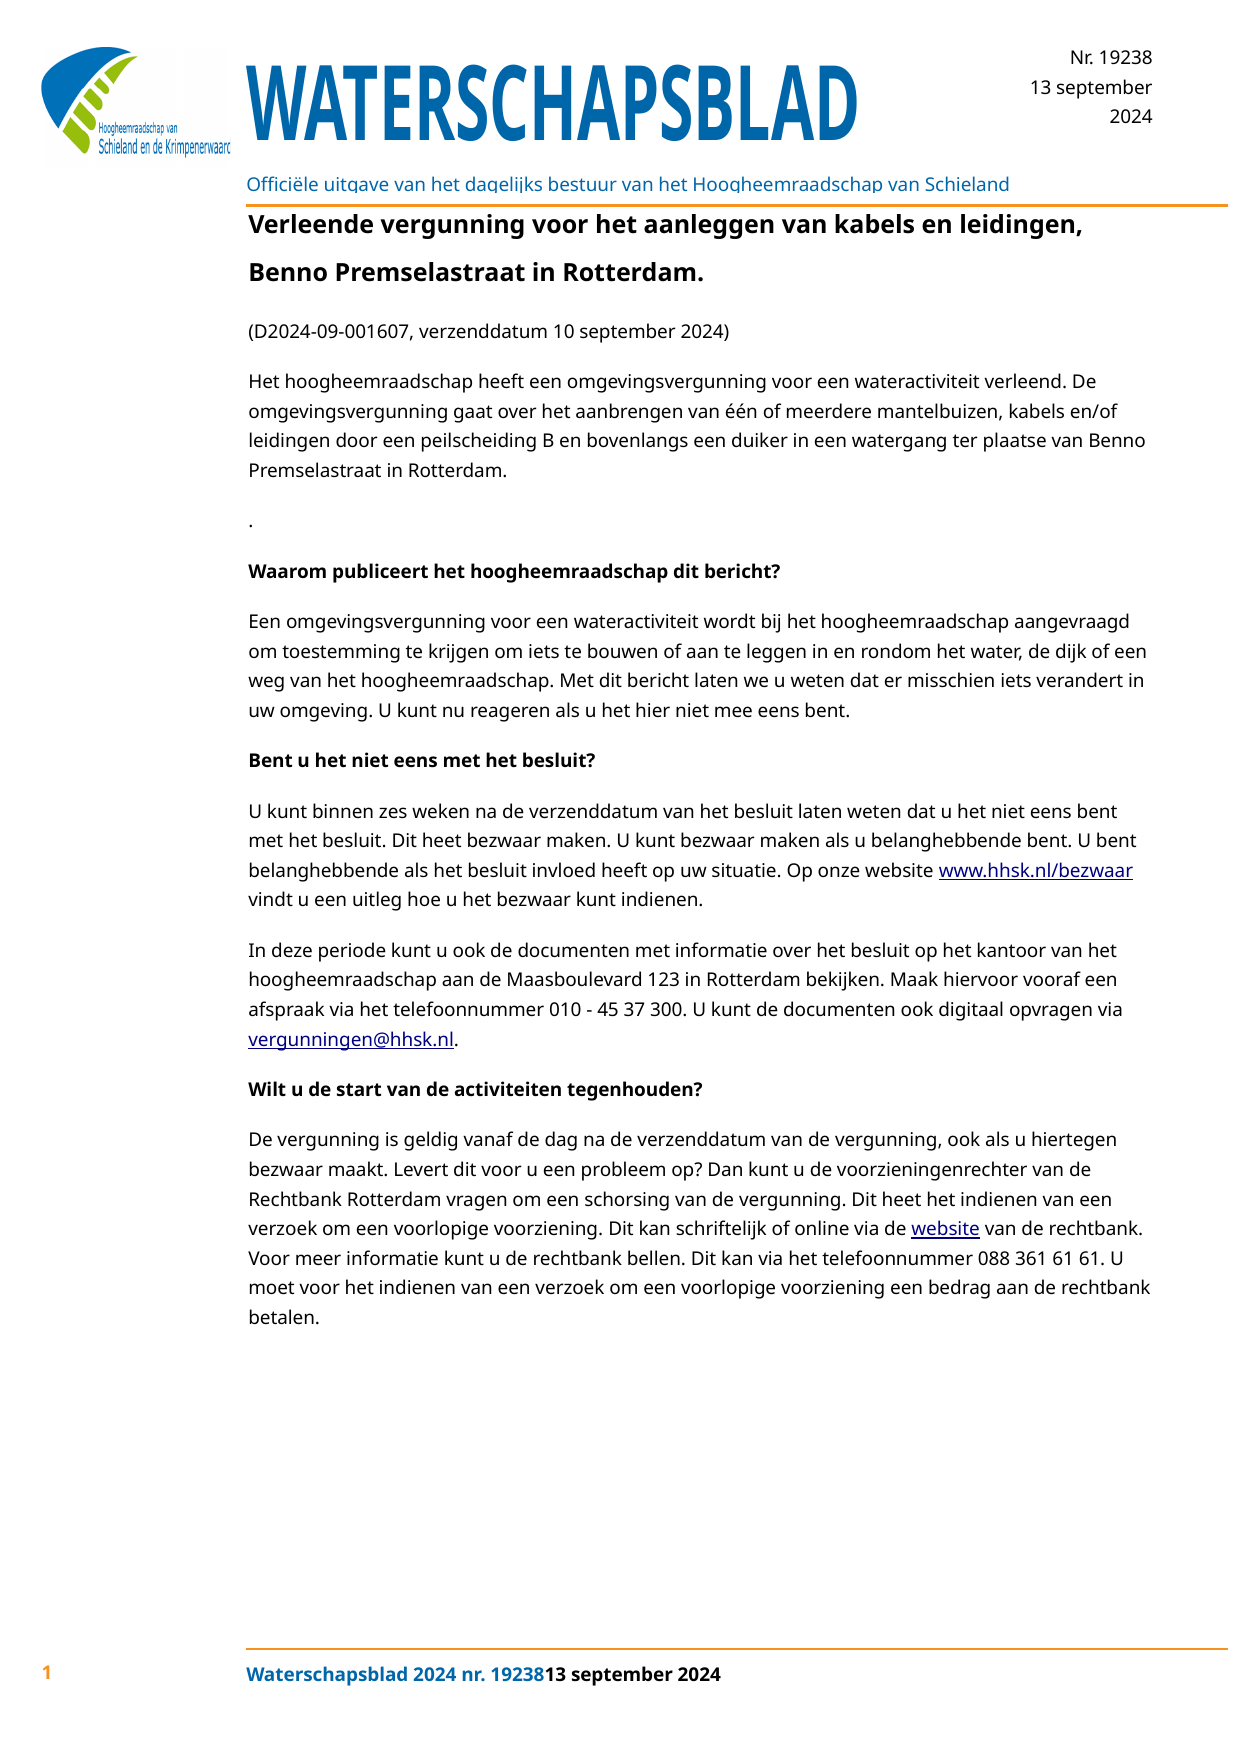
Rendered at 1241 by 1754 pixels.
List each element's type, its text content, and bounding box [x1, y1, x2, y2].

text In deze periode kunt u ook de documenten met informatie over het besluit op het kantoor van het hoogheemraadschap aan de Maasboulevard 123 in Rotterdam bekijken. Maak hiervoor vooraf een afspraak via het telefoonnummer 010 - 45 37 300. U kunt de documenten ook digitaal opvragen via vergunningen@hhsk.nl. [248, 937, 1152, 1052]
picture [41, 47, 231, 172]
text Een omgevingsvergunning voor een wateractiviteit wordt bij het hoogheemraadschap aangevraagd om toestemming te krijgen om iets te bouwen of aan te leggen in en rondom het water, de dijk of een weg van het hoogheemraadschap. Met dit bericht laten we u weten dat er misschien iets verandert in uw omgeving. U kunt nu reageren als u het hier niet mee eens bent. [248, 608, 1152, 723]
text . [248, 507, 1152, 533]
text Het hoogheemraadschap heeft een omgevingsvergunning voor een wateractiviteit verleend. De omgevingsvergunning gaat over het aanbrengen van één of meerdere mantelbuizen, kabels en/of leidingen door een peilscheiding B en bovenlangs een duiker in een watergang ter plaatse van Benno Premselastraat in Rotterdam. [248, 368, 1152, 483]
text Bent u het niet eens met het besluit? [248, 747, 1152, 773]
text Wilt u de start van de activiteiten tegenhouden? [248, 1076, 1152, 1102]
text Verleende vergunning voor het aanleggen van kabels en leidingen, Benno Premselastraat in Rotterdam. [248, 207, 1152, 288]
text U kunt binnen zes weken na de verzenddatum van het besluit laten weten dat u het niet eens bent met het besluit. Dit heet bezwaar maken. U kunt bezwaar maken als u belanghebbende bent. U bent belanghebbende als het besluit invloed heeft op uw situatie. Op onze website www.hhsk.nl/bezwaar vindt u een uitleg hoe u het bezwaar kunt indienen. [248, 798, 1152, 912]
text Waarom publiceert het hoogheemraadschap dit bericht? [248, 558, 1152, 584]
text (D2024-09-001607, verzenddatum 10 september 2024) [248, 318, 1152, 344]
text De vergunning is geldig vanaf de dag na de verzenddatum van de vergunning, ook als u hiertegen bezwaar maakt. Levert dit voor u een probleem op? Dan kunt u de voorzieningenrechter van de Rechtbank Rotterdam vragen om een schorsing van de vergunning. Dit heet het indienen van een verzoek om een voorlopige voorziening. Dit kan schriftelijk of online via de website van de rechtbank. Voor meer informatie kunt u de rechtbank bellen. Dit kan via het telefoonnummer 088 361 61 61. U moet voor het indienen van een verzoek om een voorlopige voorziening een bedrag aan de rechtbank betalen. [248, 1127, 1152, 1330]
